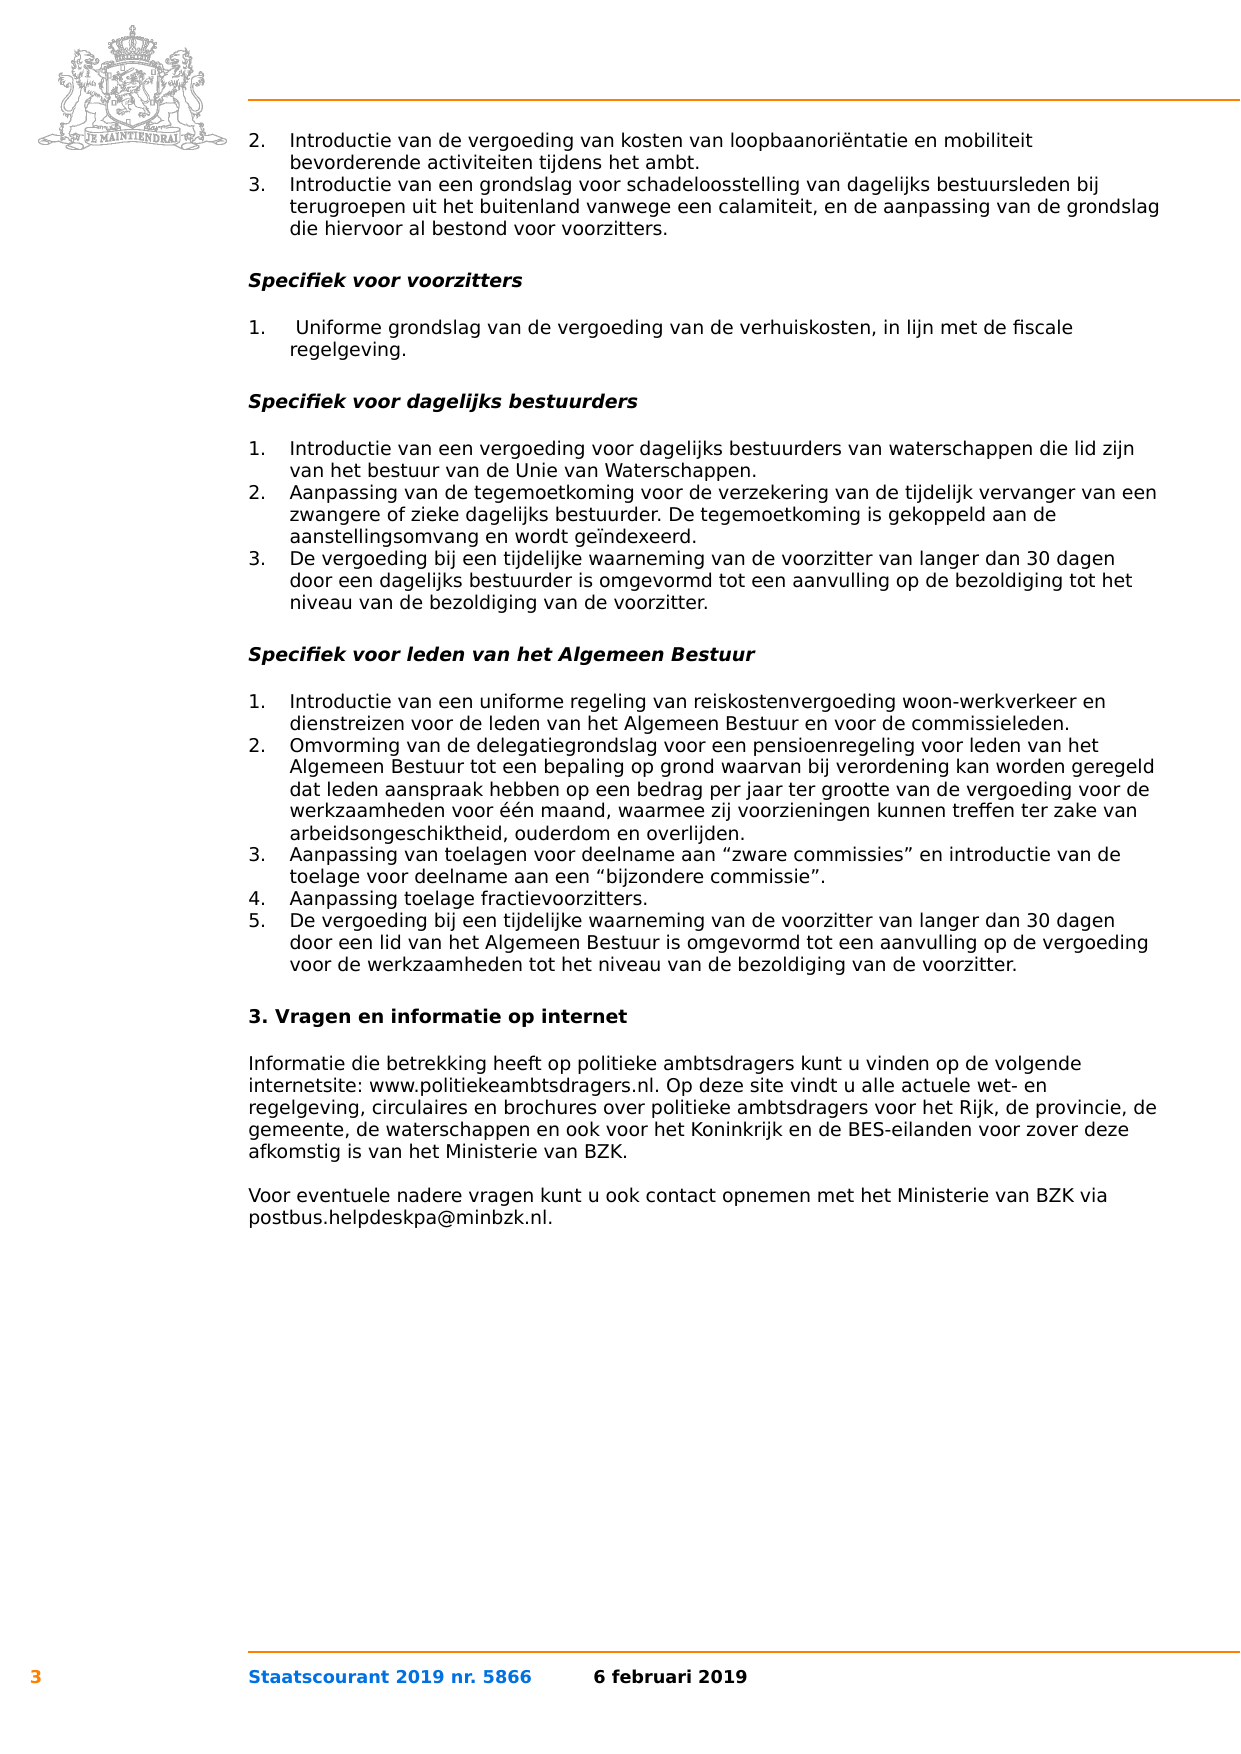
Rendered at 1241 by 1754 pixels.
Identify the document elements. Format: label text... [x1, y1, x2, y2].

text 1. Uniforme grondslag van de vergoeding van de verhuiskosten, in lijn met de fiscale regelgeving. [248, 317, 1163, 361]
subtitle Specifiek voor leden van het Algemeen Bestuur [248, 643, 1163, 666]
text 3. Introductie van een grondslag voor schadeloosstelling van dagelijks bestuursleden bij terugroepen uit het buitenland vanwege een calamiteit, en de aanpassing van de grondslag die hiervoor al bestond voor voorzitters. [248, 174, 1163, 240]
text 2. Aanpassing van de tegemoetkoming voor de verzekering van de tijdelijk vervanger van een zwangere of zieke dagelijks bestuurder. De tegemoetkoming is gekoppeld aan de aanstellingsomvang en wordt geïndexeerd. [248, 482, 1163, 548]
picture [38, 25, 227, 150]
text 4. Aanpassing toelage fractievoorzitters. [248, 888, 1163, 910]
text 3. De vergoeding bij een tijdelijke waarneming van de voorzitter van langer dan 30 dagen door een dagelijks bestuurder is omgevormd tot een aanvulling op de bezoldiging tot het niveau van de bezoldiging van de voorzitter. [248, 548, 1163, 613]
subtitle 3. Vragen en informatie op internet [248, 1006, 1163, 1028]
subtitle Specifiek voor voorzitters [248, 270, 1163, 292]
text 2. Introductie van de vergoeding van kosten van loopbaanoriëntatie en mobiliteit bevorderende activiteiten tijdens het ambt. [248, 130, 1163, 174]
subtitle Specifiek voor dagelijks bestuurders [248, 391, 1163, 413]
text Voor eventuele nadere vragen kunt u ook contact opnemen met het Ministerie van BZK via postbus.helpdeskpa@minbzk.nl. [248, 1185, 1163, 1229]
text 3. Aanpassing van toelagen voor deelname aan “zware commissies” en introductie van de toelage voor deelname aan een “bijzondere commissie”. [248, 844, 1163, 888]
text Informatie die betrekking heeft op politieke ambtsdragers kunt u vinden op de volgende internetsite: www.politiekeambtsdragers.nl. Op deze site vindt u alle actuele wet- en regelgeving, circulaires en brochures over politieke ambtsdragers voor het Rijk, de provincie, de gemeente, de waterschappen en ook voor het Koninkrijk en de BES-eilanden voor zover deze afkomstig is van het Ministerie van BZK. [248, 1053, 1163, 1163]
text 5. De vergoeding bij een tijdelijke waarneming van de voorzitter van langer dan 30 dagen door een lid van het Algemeen Bestuur is omgevormd tot een aanvulling op de vergoeding voor de werkzaamheden tot het niveau van de bezoldiging van de voorzitter. [248, 910, 1163, 976]
text 2. Omvorming van de delegatiegrondslag voor een pensioenregeling voor leden van het Algemeen Bestuur tot een bepaling op grond waarvan bij verordening kan worden geregeld dat leden aanspraak hebben op een bedrag per jaar ter grootte van de vergoeding voor de werkzaamheden voor één maand, waarmee zij voorzieningen kunnen treffen ter zake van arbeidsongeschiktheid, ouderdom en overlijden. [248, 734, 1163, 844]
text 1. Introductie van een uniforme regeling van reiskostenvergoeding woon-werkverkeer en dienstreizen voor de leden van het Algemeen Bestuur en voor de commissieleden. [248, 691, 1163, 734]
text 1. Introductie van een vergoeding voor dagelijks bestuurders van waterschappen die lid zijn van het bestuur van de Unie van Waterschappen. [248, 438, 1163, 482]
